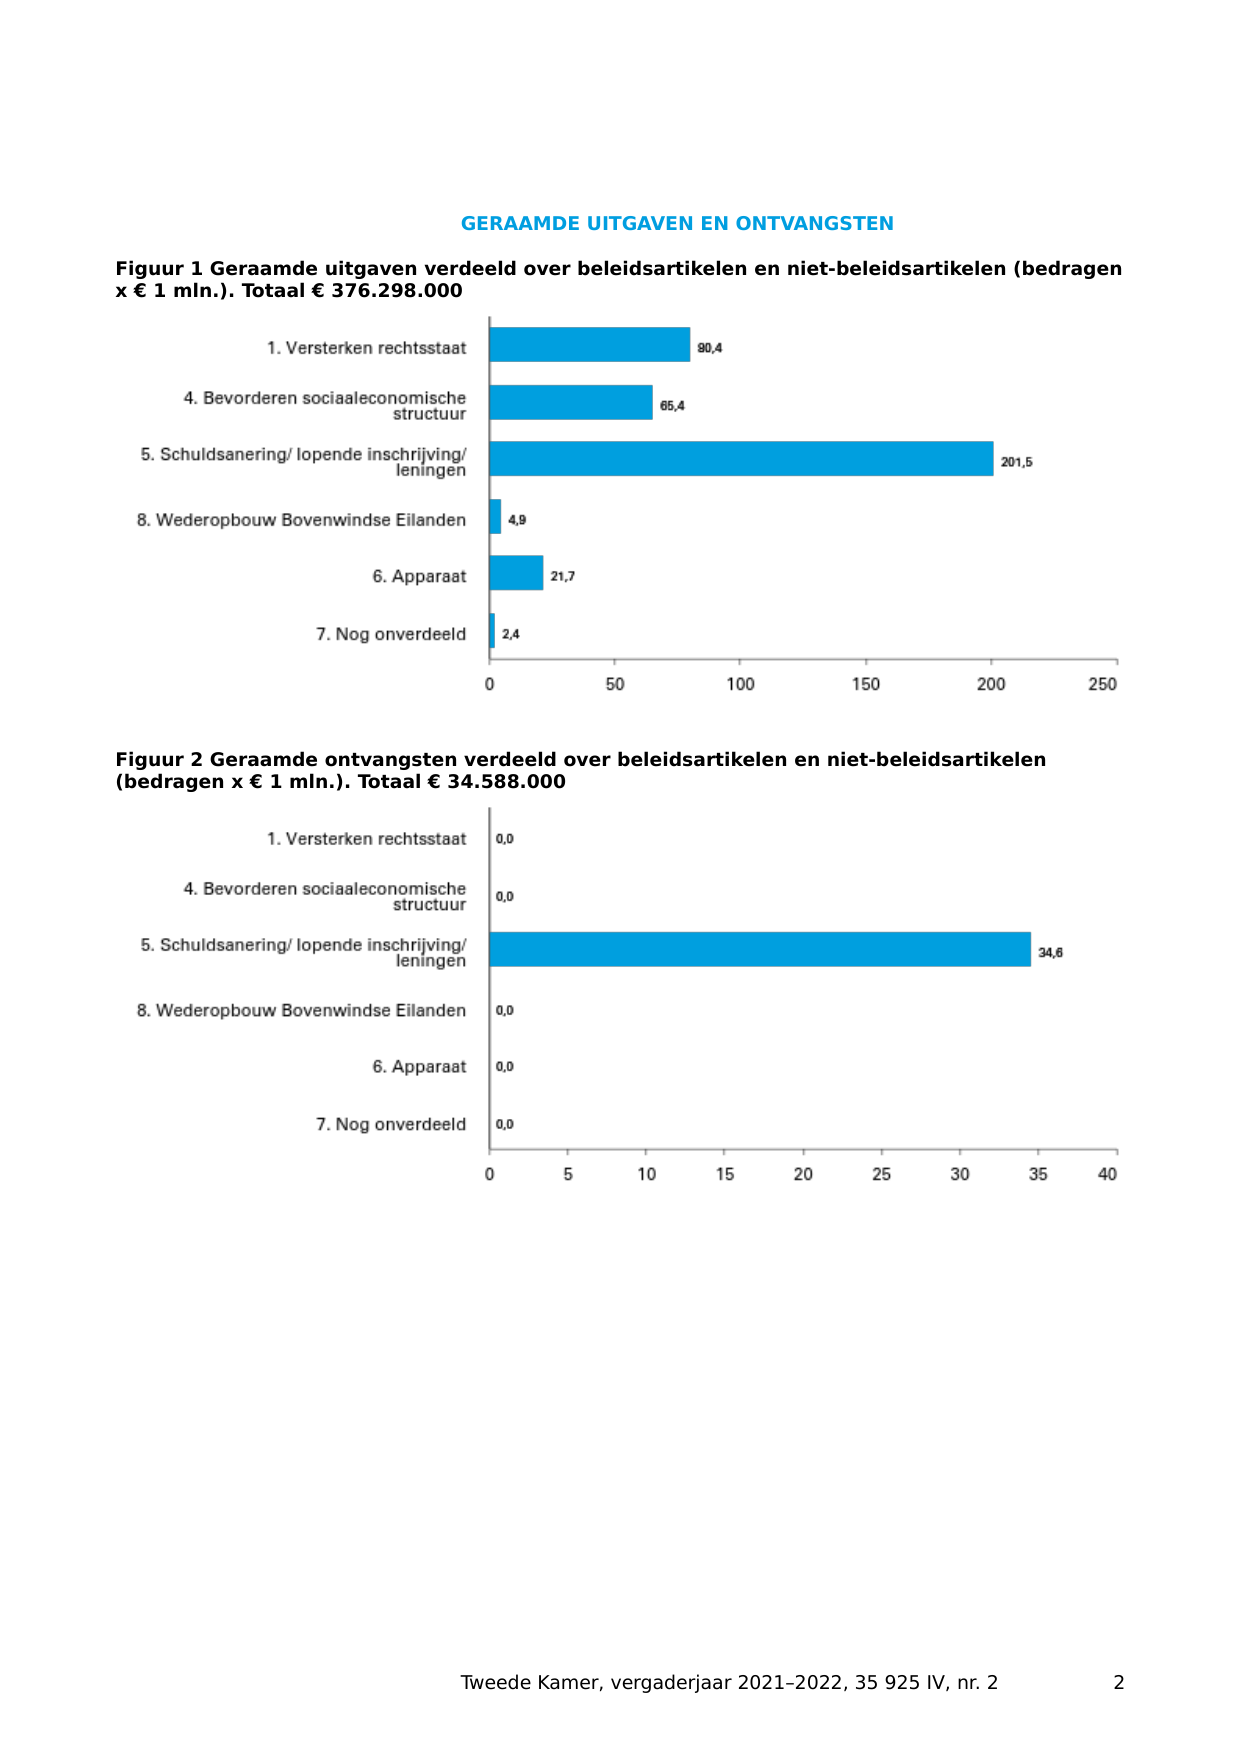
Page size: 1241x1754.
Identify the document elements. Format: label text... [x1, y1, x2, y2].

title Figuur 2 Geraamde ontvangsten verdeeld over beleidsartikelen en niet-beleidsartikelen (bedragen x € 1 mln.). Totaal € 34.588.000 [115, 749, 1125, 793]
title Geraamde uitgaven en ontvangsten [461, 213, 1125, 235]
title Figuur 1 Geraamde uitgaven verdeeld over beleidsartikelen en niet-beleidsartikelen (bedragen x € 1 mln.). Totaal € 376.298.000 [115, 258, 1125, 302]
